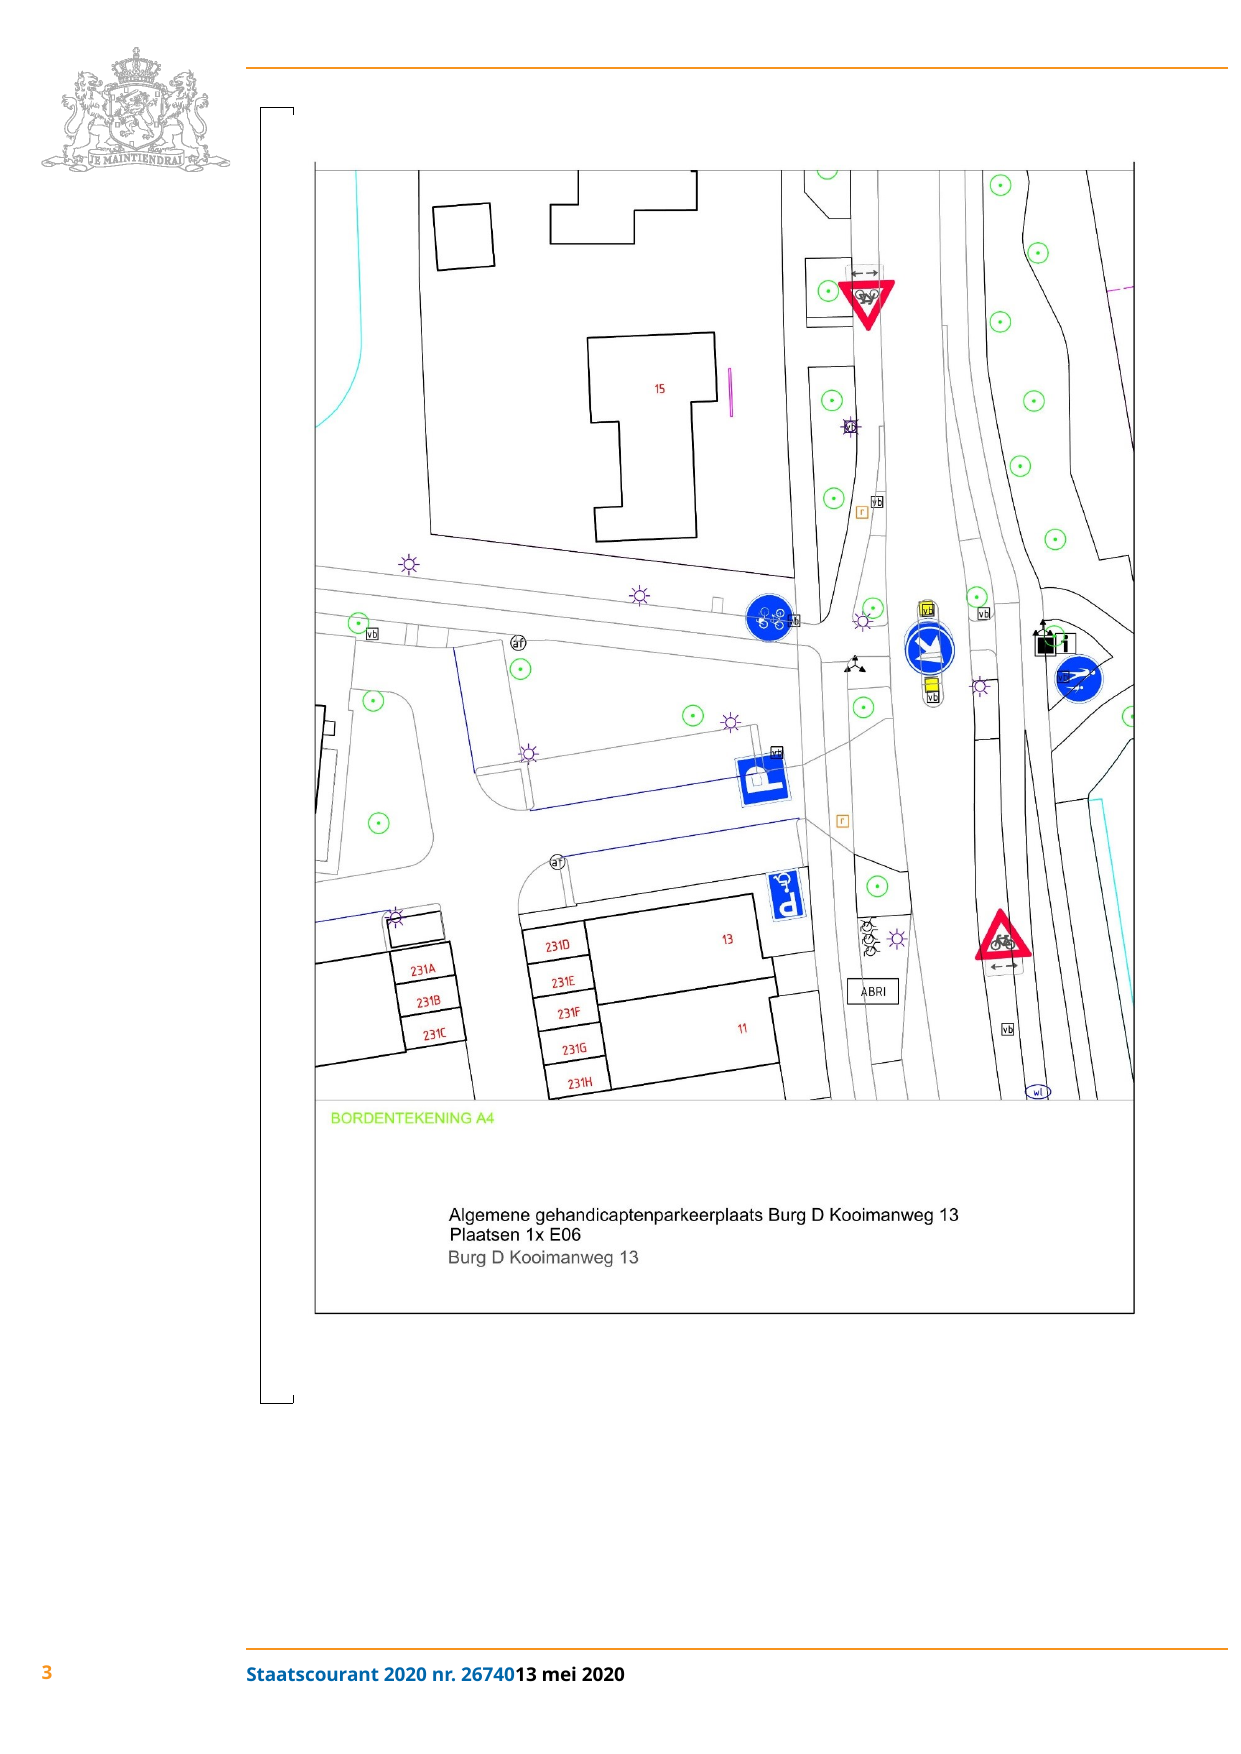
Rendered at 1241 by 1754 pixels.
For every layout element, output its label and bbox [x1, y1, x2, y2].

picture [268, 115, 1173, 1395]
picture [41, 47, 231, 172]
